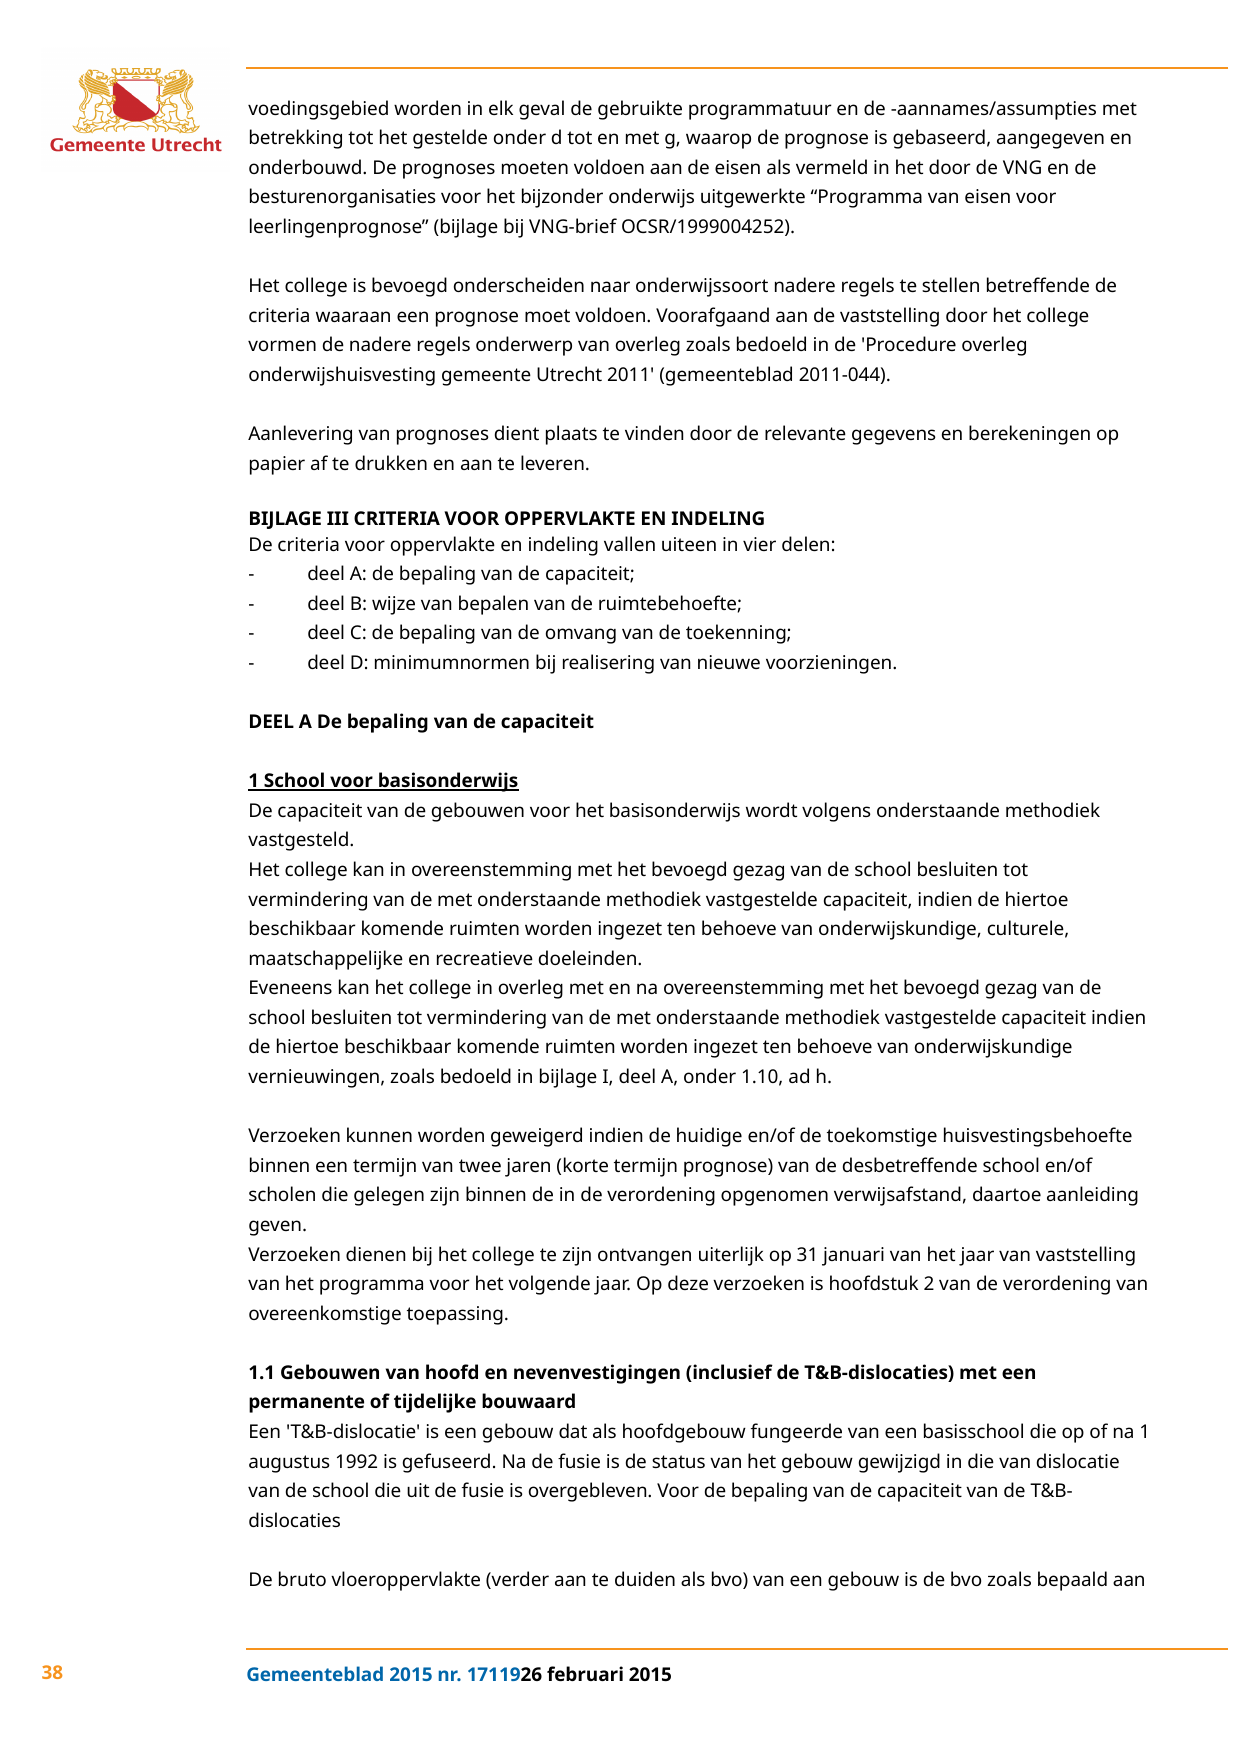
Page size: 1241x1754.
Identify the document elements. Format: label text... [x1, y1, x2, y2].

text Het college is bevoegd onderscheiden naar onderwijssoort nadere regels te stellen betreffende de criteria waaraan een prognose moet voldoen. Voorafgaand aan de vaststelling door het college vormen de nadere regels onderwerp van overleg zoals bedoeld in de 'Procedure overleg onderwijshuisvesting gemeente Utrecht 2011' (gemeenteblad 2011-044). [248, 272, 1152, 387]
text De criteria voor oppervlakte en indeling vallen uiteen in vier delen: [248, 531, 1152, 557]
list deel A: de bepaling van de capaciteit; [248, 560, 1152, 586]
text BIJLAGE III CRITERIA VOOR OPPERVLAKTE EN INDELING [248, 505, 1152, 531]
text voedingsgebied worden in elk geval de gebruikte programmatuur en de -aannames/assumpties met betrekking tot het gestelde onder d tot en met g, waarop de prognose is gebaseerd, aangegeven en onderbouwd. De prognoses moeten voldoen aan de eisen als vermeld in het door de VNG en de besturenorganisaties voor het bijzonder onderwijs uitgewerkte “Programma van eisen voor leerlingenprognose” (bijlage bij VNG-brief OCSR/1999004252). [248, 95, 1152, 239]
text Verzoeken kunnen worden geweigerd indien de huidige en/of de toekomstige huisvestingsbehoefte binnen een termijn van twee jaren (korte termijn prognose) van de desbetreffende school en/of scholen die gelegen zijn binnen de in de verordening opgenomen verwijsafstand, daartoe aanleiding geven. [248, 1122, 1152, 1237]
text De capaciteit van de gebouwen voor het basisonderwijs wordt volgens onderstaande methodiek vastgesteld. [248, 797, 1152, 852]
text Het college kan in overeenstemming met het bevoegd gezag van de school besluiten tot vermindering van de met onderstaande methodiek vastgestelde capaciteit, indien de hiertoe beschikbaar komende ruimten worden ingezet ten behoeve van onderwijskundige, culturele, maatschappelijke en recreatieve doeleinden. [248, 856, 1152, 971]
text Verzoeken dienen bij het college te zijn ontvangen uiterlijk op 31 januari van het jaar van vaststelling van het programma voor het volgende jaar. Op deze verzoeken is hoofdstuk 2 van de verordening van overeenkomstige toepassing. [248, 1241, 1152, 1326]
text 1 School voor basisonderwijs [248, 767, 1152, 793]
text 1.1 Gebouwen van hoofd en nevenvestigingen (inclusief de T&B-dislocaties) met een permanente of tijdelijke bouwaard [248, 1359, 1152, 1414]
text De bruto vloeroppervlakte (verder aan te duiden als bvo) van een gebouw is de bvo zoals bepaald aan [248, 1566, 1152, 1592]
text Een 'T&B-dislocatie' is een gebouw dat als hoofdgebouw fungeerde van een basisschool die op of na 1 augustus 1992 is gefuseerd. Na de fusie is de status van het gebouw gewijzigd in die van dislocatie van de school die uit de fusie is overgebleven. Voor de bepaling van de capaciteit van de T&B-dislocaties [248, 1418, 1152, 1533]
list deel D: minimumnormen bij realisering van nieuwe voorzieningen. [248, 649, 1152, 675]
text Eveneens kan het college in overleg met en na overeenstemming met het bevoegd gezag van de school besluiten tot vermindering van de met onderstaande methodiek vastgestelde capaciteit indien de hiertoe beschikbaar komende ruimten worden ingezet ten behoeve van onderwijskundige vernieuwingen, zoals bedoeld in bijlage I, deel A, onder 1.10, ad h. [248, 974, 1152, 1089]
text DEEL A De bepaling van de capaciteit [248, 708, 1152, 734]
picture [41, 47, 231, 172]
list deel B: wijze van bepalen van de ruimtebehoefte; [248, 590, 1152, 616]
list deel C: de bepaling van de omvang van de toekenning; [248, 619, 1152, 645]
text Aanlevering van prognoses dient plaats te vinden door de relevante gegevens en berekeningen op papier af te drukken en aan te leveren. [248, 420, 1152, 476]
